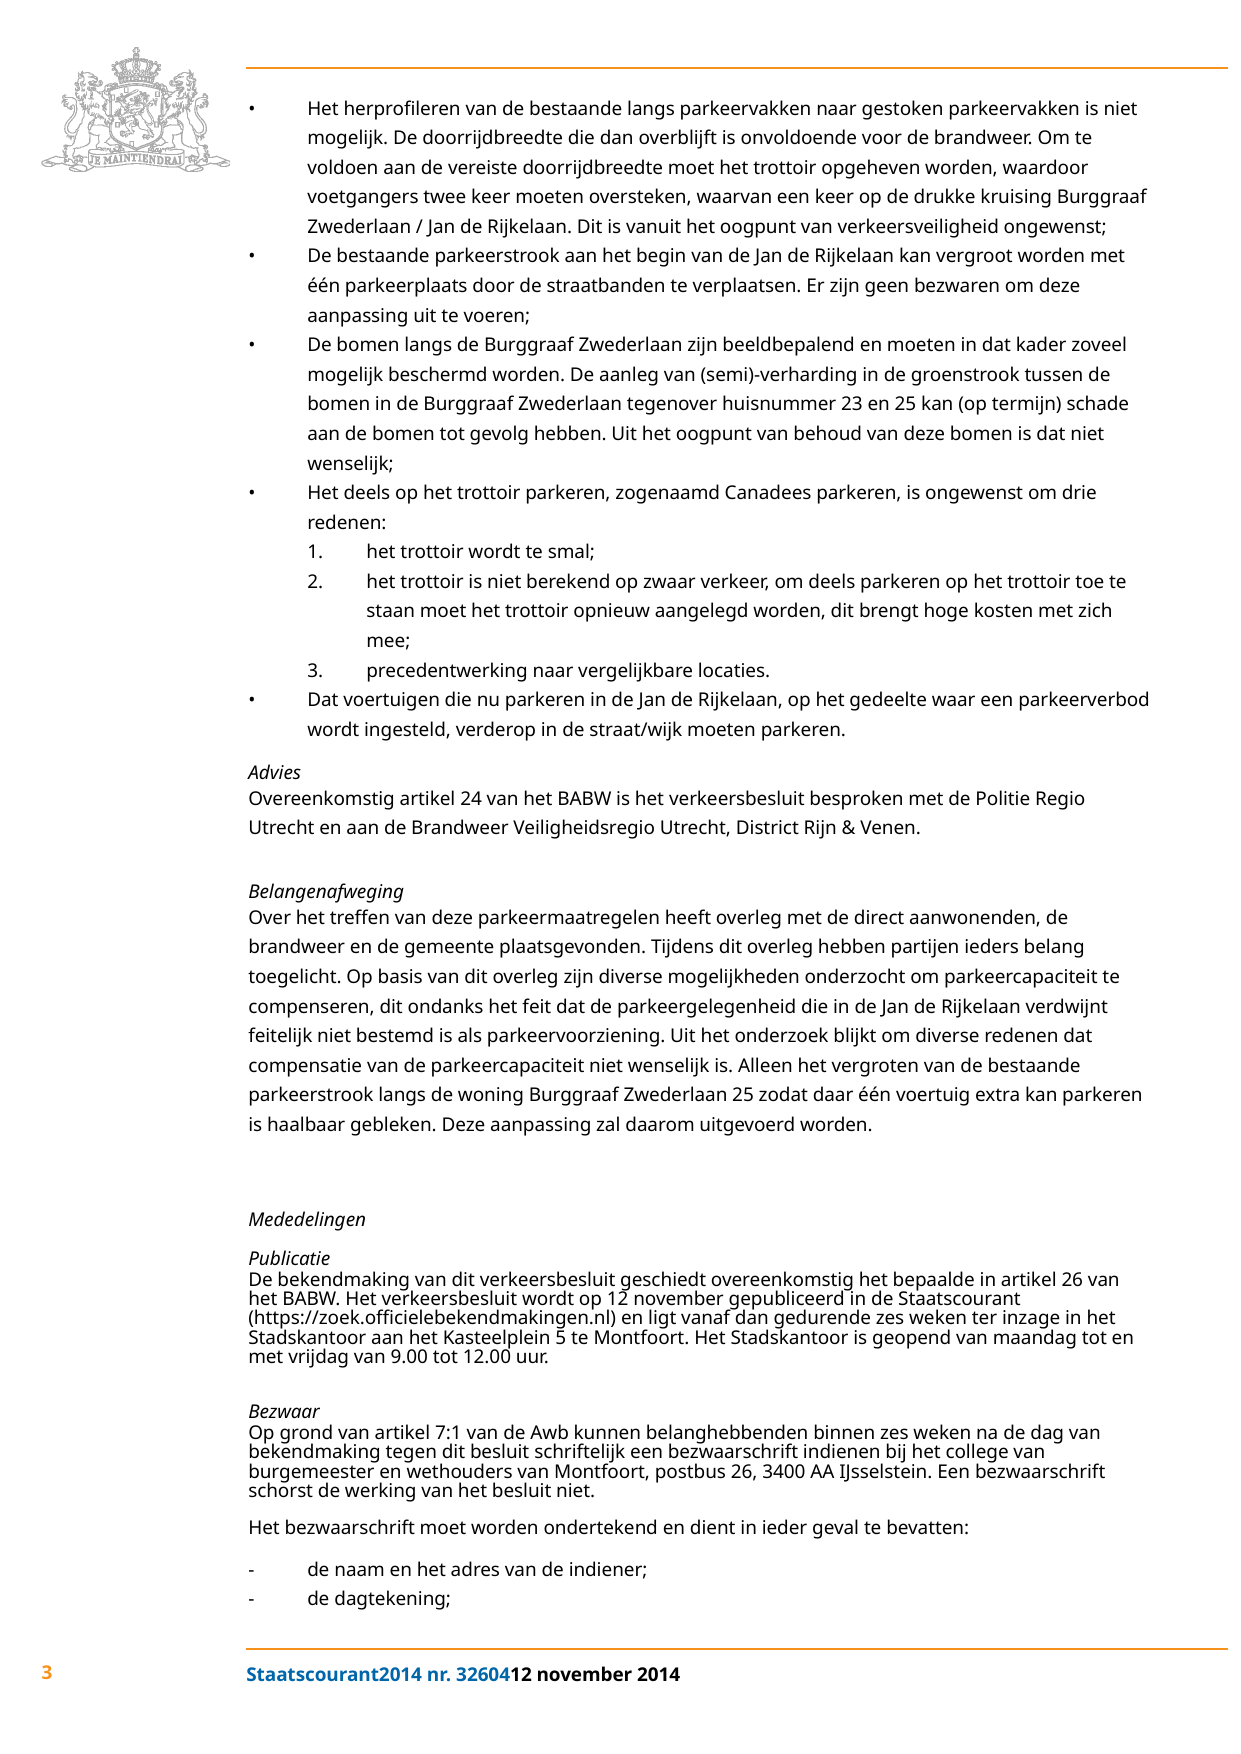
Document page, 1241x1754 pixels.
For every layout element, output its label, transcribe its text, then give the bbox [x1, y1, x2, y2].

text Bezwaar [248, 1398, 1152, 1424]
text Over het treffen van deze parkeermaatregelen heeft overleg met de direct aanwonenden, de brandweer en de gemeente plaatsgevonden. Tijdens dit overleg hebben partijen ieders belang toegelicht. Op basis van dit overleg zijn diverse mogelijkheden onderzocht om parkeercapaciteit te compenseren, dit ondanks het feit dat de parkeergelegenheid die in de Jan de Rijkelaan verdwijnt feitelijk niet bestemd is als parkeervoorziening. Uit het onderzoek blijkt om diverse redenen dat compensatie van de parkeercapaciteit niet wenselijk is. Alleen het vergroten van de bestaande parkeerstrook langs de woning Burggraaf Zwederlaan 25 zodat daar één voertuig extra kan parkeren is haalbaar gebleken. Deze aanpassing zal daarom uitgevoerd worden. [248, 904, 1152, 1137]
list het trottoir wordt te smal; [307, 538, 1152, 564]
list Dat voertuigen die nu parkeren in de Jan de Rijkelaan, op het gedeelte waar een parkeerverbod wordt ingesteld, verderop in de straat/wijk moeten parkeren. [248, 686, 1152, 742]
list Het deels op het trottoir parkeren, zogenaamd Canadees parkeren, is ongewenst om drie redenen: [248, 479, 1152, 535]
list De bestaande parkeerstrook aan het begin van de Jan de Rijkelaan kan vergroot worden met één parkeerplaats door de straatbanden te verplaatsen. Er zijn geen bezwaren om deze aanpassing uit te voeren; [248, 243, 1152, 328]
picture [41, 47, 231, 172]
text De bekendmaking van dit verkeersbesluit geschiedt overeenkomstig het bepaalde in artikel 26 van het BABW. Het verkeersbesluit wordt op 12 november gepubliceerd in de Staatscourant (https://zoek.officielebekendmakingen.nl) en ligt vanaf dan gedurende zes weken ter inzage in het Stadskantoor aan het Kasteelplein 5 te Montfoort. Het Stadskantoor is geopend van maandag tot en met vrijdag van 9.00 tot 12.00 uur. [248, 1271, 1152, 1367]
list Het herprofileren van de bestaande langs parkeervakken naar gestoken parkeervakken is niet mogelijk. De doorrijdbreedte die dan overblijft is onvoldoende voor de brandweer. Om te voldoen aan de vereiste doorrijdbreedte moet het trottoir opgeheven worden, waardoor voetgangers twee keer moeten oversteken, waarvan een keer op de drukke kruising Burggraaf Zwederlaan / Jan de Rijkelaan. Dit is vanuit het oogpunt van verkeersveiligheid ongewenst; [248, 95, 1152, 239]
text Overeenkomstig artikel 24 van het BABW is het verkeersbesluit besproken met de Politie Regio Utrecht en aan de Brandweer Veiligheidsregio Utrecht, District Rijn & Venen. [248, 785, 1152, 840]
text Op grond van artikel 7:1 van de Awb kunnen belanghebbenden binnen zes weken na de dag van bekendmaking tegen dit besluit schriftelijk een bezwaarschrift indienen bij het college van burgemeester en wethouders van Montfoort, postbus 26, 3400 AA IJsselstein. Een bezwaarschrift schorst de werking van het besluit niet. [248, 1424, 1152, 1501]
list het trottoir is niet berekend op zwaar verkeer, om deels parkeren op het trottoir toe te staan moet het trottoir opnieuw aangelegd worden, dit brengt hoge kosten met zich mee; [307, 568, 1152, 653]
text Belangenafweging [248, 878, 1152, 904]
list De bomen langs de Burggraaf Zwederlaan zijn beeldbepalend en moeten in dat kader zoveel mogelijk beschermd worden. De aanleg van (semi)-verharding in de groenstrook tussen de bomen in de Burggraaf Zwederlaan tegenover huisnummer 23 en 25 kan (op termijn) schade aan de bomen tot gevolg hebben. Uit het oogpunt van behoud van deze bomen is dat niet wenselijk; [248, 331, 1152, 476]
text Mededelingen [248, 1206, 1152, 1232]
list de naam en het adres van de indiener; [248, 1556, 1152, 1582]
list precedentwerking naar vergelijkbare locaties. [307, 657, 1152, 683]
list de dagtekening; [248, 1586, 1152, 1611]
text Het bezwaarschrift moet worden ondertekend en dient in ieder geval te bevatten: [248, 1519, 1152, 1538]
text Publicatie [248, 1245, 1152, 1271]
text Advies [248, 759, 1152, 785]
